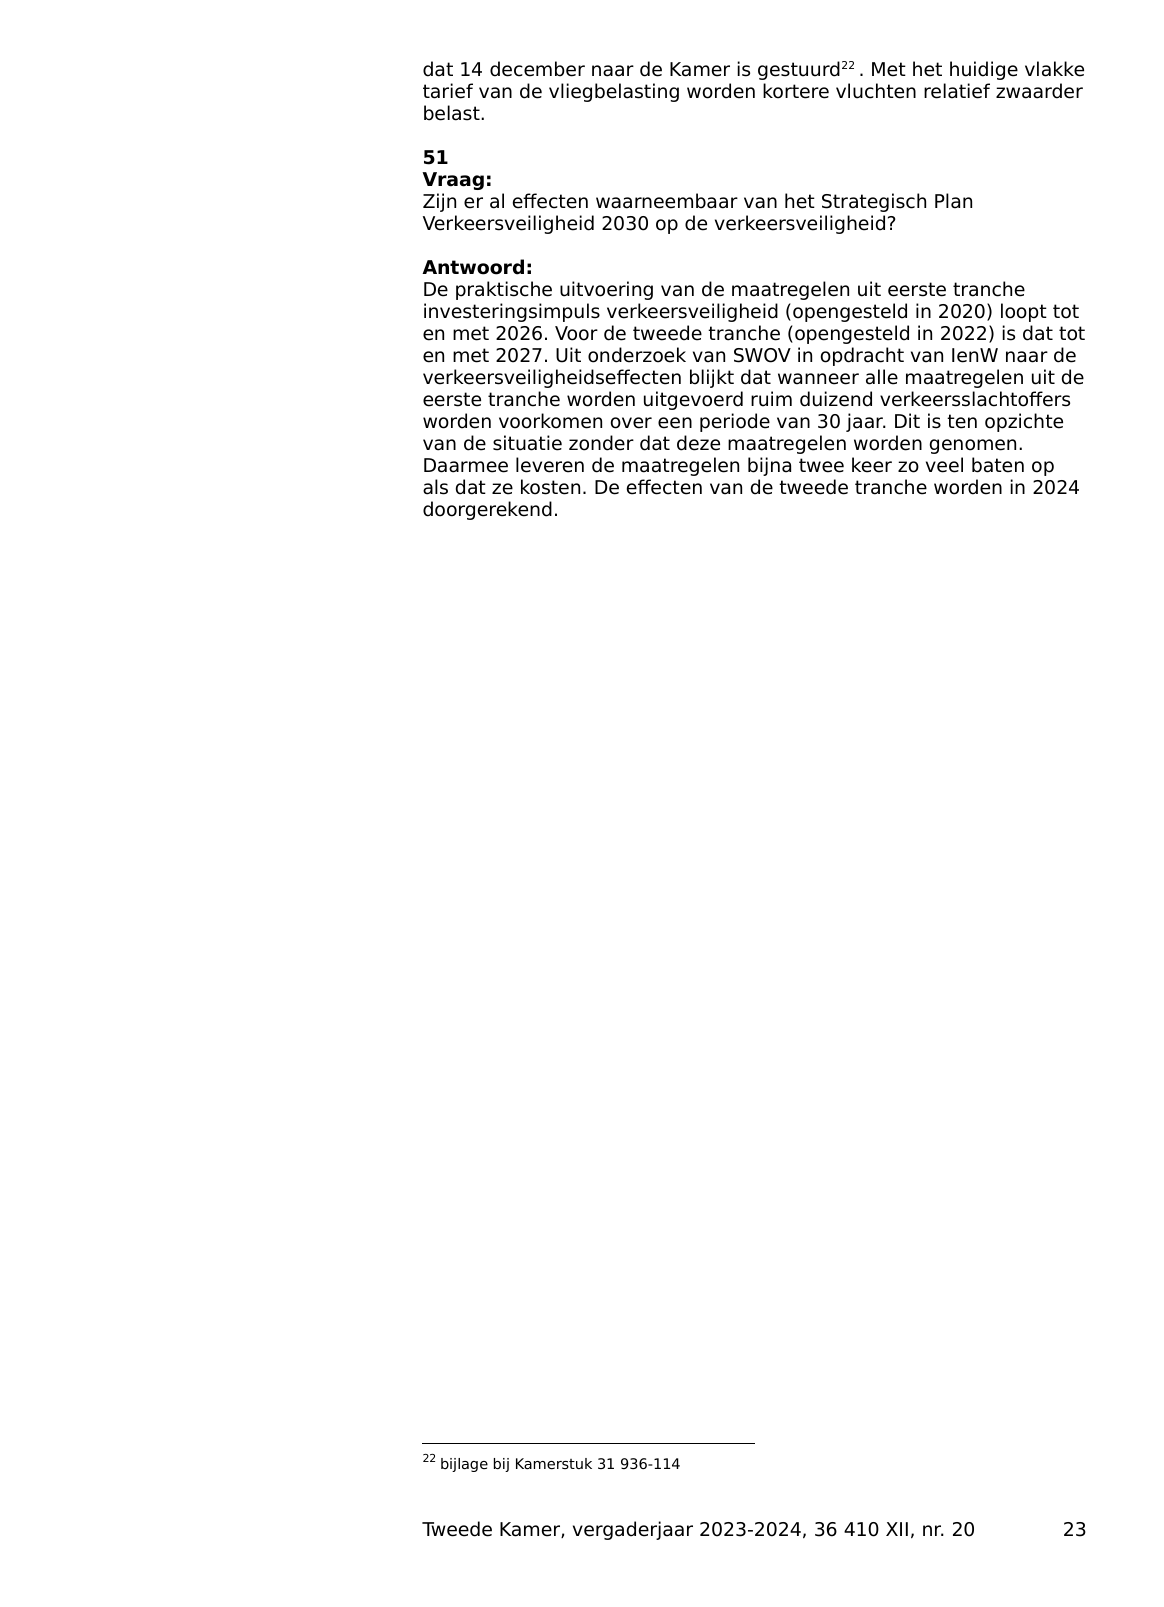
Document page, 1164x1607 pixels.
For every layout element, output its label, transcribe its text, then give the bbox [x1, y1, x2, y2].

text dat 14 december naar de Kamer is gestuurd. Met het huidige vlakke tarief van de vliegbelasting worden kortere vluchten relatief zwaarder belast. [422, 59, 1087, 125]
text Antwoord: [422, 257, 1087, 279]
text De praktische uitvoering van de maatregelen uit eerste tranche investeringsimpuls verkeersveiligheid (opengesteld in 2020) loopt tot en met 2026. Voor de tweede tranche (opengesteld in 2022) is dat tot en met 2027. Uit onderzoek van SWOV in opdracht van IenW naar de verkeersveiligheidseffecten blijkt dat wanneer alle maatregelen uit de eerste tranche worden uitgevoerd ruim duizend verkeersslachtoffers worden voorkomen over een periode van 30 jaar. Dit is ten opzichte van de situatie zonder dat deze maatregelen worden genomen. Daarmee leveren de maatregelen bijna twee keer zo veel baten op als dat ze kosten. De effecten van de tweede tranche worden in 2024 doorgerekend. [422, 279, 1087, 521]
text 51 [422, 147, 1087, 169]
text Zijn er al effecten waarneembaar van het Strategisch Plan Verkeersveiligheid 2030 op de verkeersveiligheid? [422, 191, 1087, 235]
text bijlage bij Kamerstuk 31 936-114 [422, 1452, 1087, 1474]
text Vraag: [422, 169, 1087, 191]
